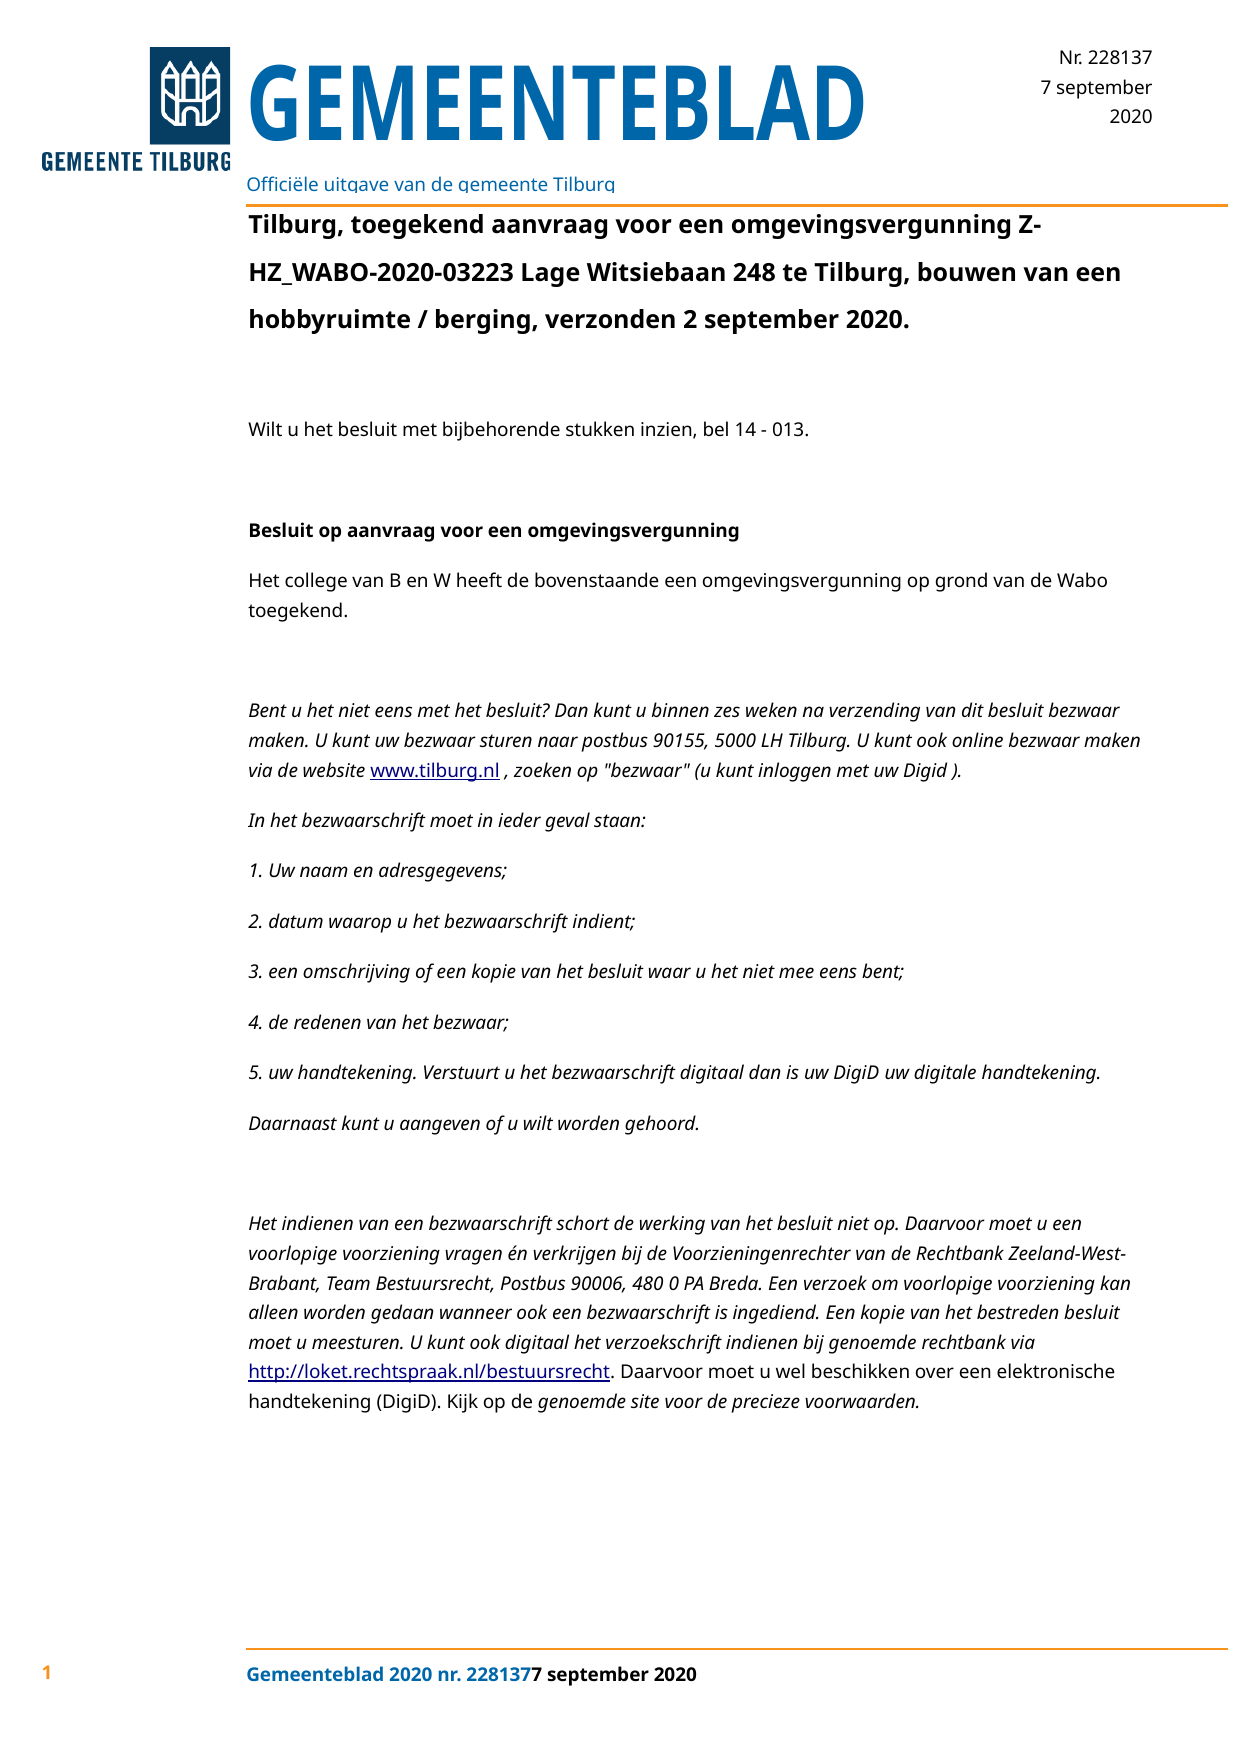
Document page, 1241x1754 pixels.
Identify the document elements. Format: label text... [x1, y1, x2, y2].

text Het college van B en W heeft de bovenstaande een omgevingsvergunning op grond van de Wabo toegekend. [248, 567, 1152, 622]
text 5. uw handtekening. Verstuurt u het bezwaarschrift digitaal dan is uw DigiD uw digitale handtekening. [248, 1059, 1152, 1085]
text Wilt u het besluit met bijbehorende stukken inzien, bel 14 - 013. [248, 416, 1152, 442]
text Tilburg, toegekend aanvraag voor een omgevingsvergunning Z-HZ_WABO-2020-03223 Lage Witsiebaan 248 te Tilburg, bouwen van een hobbyruimte / berging, verzonden 2 september 2020. [248, 207, 1152, 336]
text In het bezwaarschrift moet in ieder geval staan: [248, 807, 1152, 833]
picture [41, 47, 231, 172]
text 3. een omschrijving of een kopie van het besluit waar u het niet mee eens bent; [248, 958, 1152, 984]
text Bent u het niet eens met het besluit? Dan kunt u binnen zes weken na verzending van dit besluit bezwaar maken. U kunt uw bezwaar sturen naar postbus 90155, 5000 LH Tilburg. U kunt ook online bezwaar maken via de website www.tilburg.nl , zoeken op "bezwaar" (u kunt inloggen met uw Digid ). [248, 698, 1152, 782]
text Besluit op aanvraag voor een omgevingsvergunning [248, 517, 1152, 542]
text 4. de redenen van het bezwaar; [248, 1009, 1152, 1034]
text Het indienen van een bezwaarschrift schort de werking van het besluit niet op. Daarvoor moet u een voorlopige voorziening vragen én verkrijgen bij de Voorzieningenrechter van de Rechtbank Zeeland-West-Brabant, Team Bestuursrecht, Postbus 90006, 480 0 PA Breda. Een verzoek om voorlopige voorziening kan alleen worden gedaan wanneer ook een bezwaarschrift is ingediend. Een kopie van het bestreden besluit moet u meesturen. U kunt ook digitaal het verzoekschrift indienen bij genoemde rechtbank via http://loket.rechtspraak.nl/bestuursrecht. Daarvoor moet u wel beschikken over een elektronische handtekening (DigiD). Kijk op de genoemde site voor de precieze voorwaarden. [248, 1211, 1152, 1414]
text 2. datum waarop u het bezwaarschrift indient; [248, 908, 1152, 934]
text 1. Uw naam en adresgegevens; [248, 858, 1152, 883]
text Daarnaast kunt u aangeven of u wilt worden gehoord. [248, 1110, 1152, 1135]
